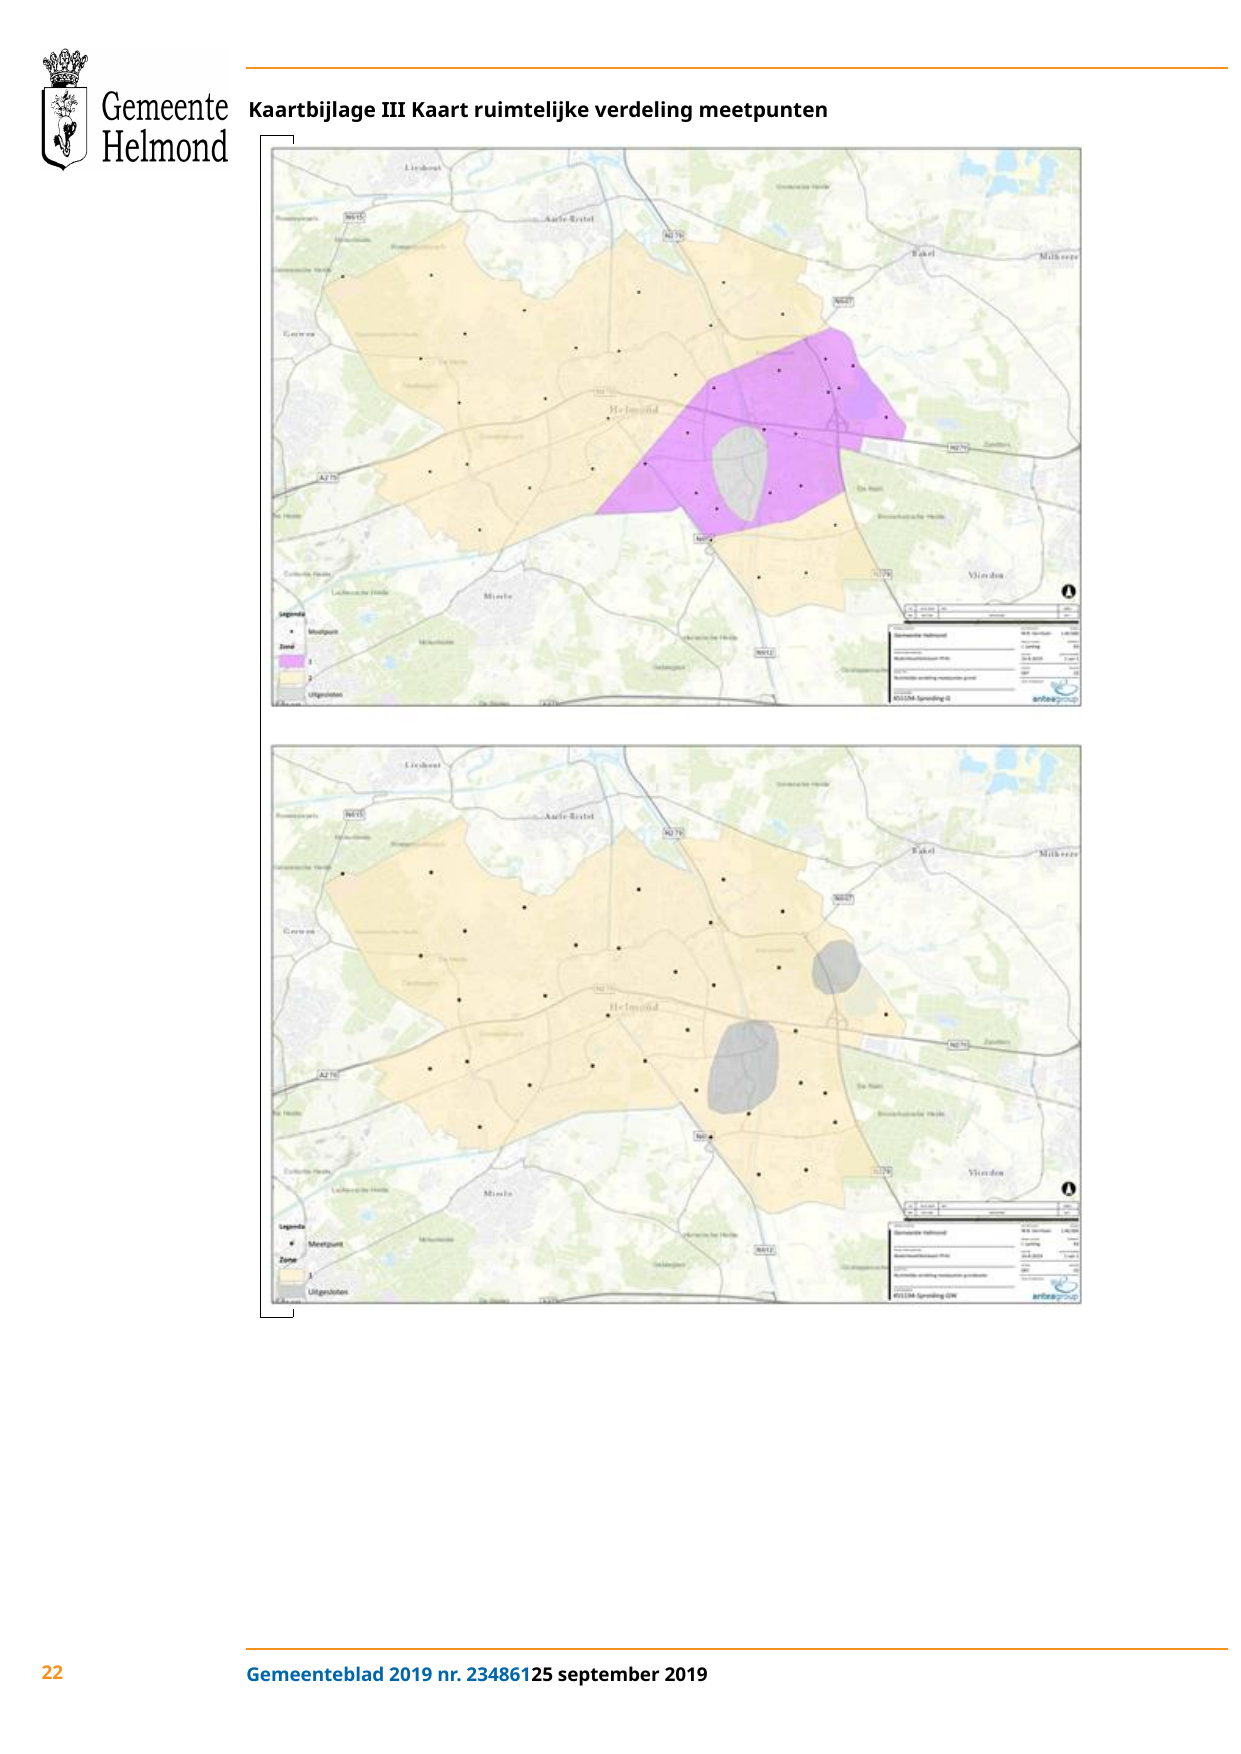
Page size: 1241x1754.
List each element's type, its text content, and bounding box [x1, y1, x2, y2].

picture [41, 47, 231, 172]
text Kaartbijlage III Kaart ruimtelijke verdeling meetpunten [248, 95, 1152, 123]
picture [268, 144, 1085, 1309]
